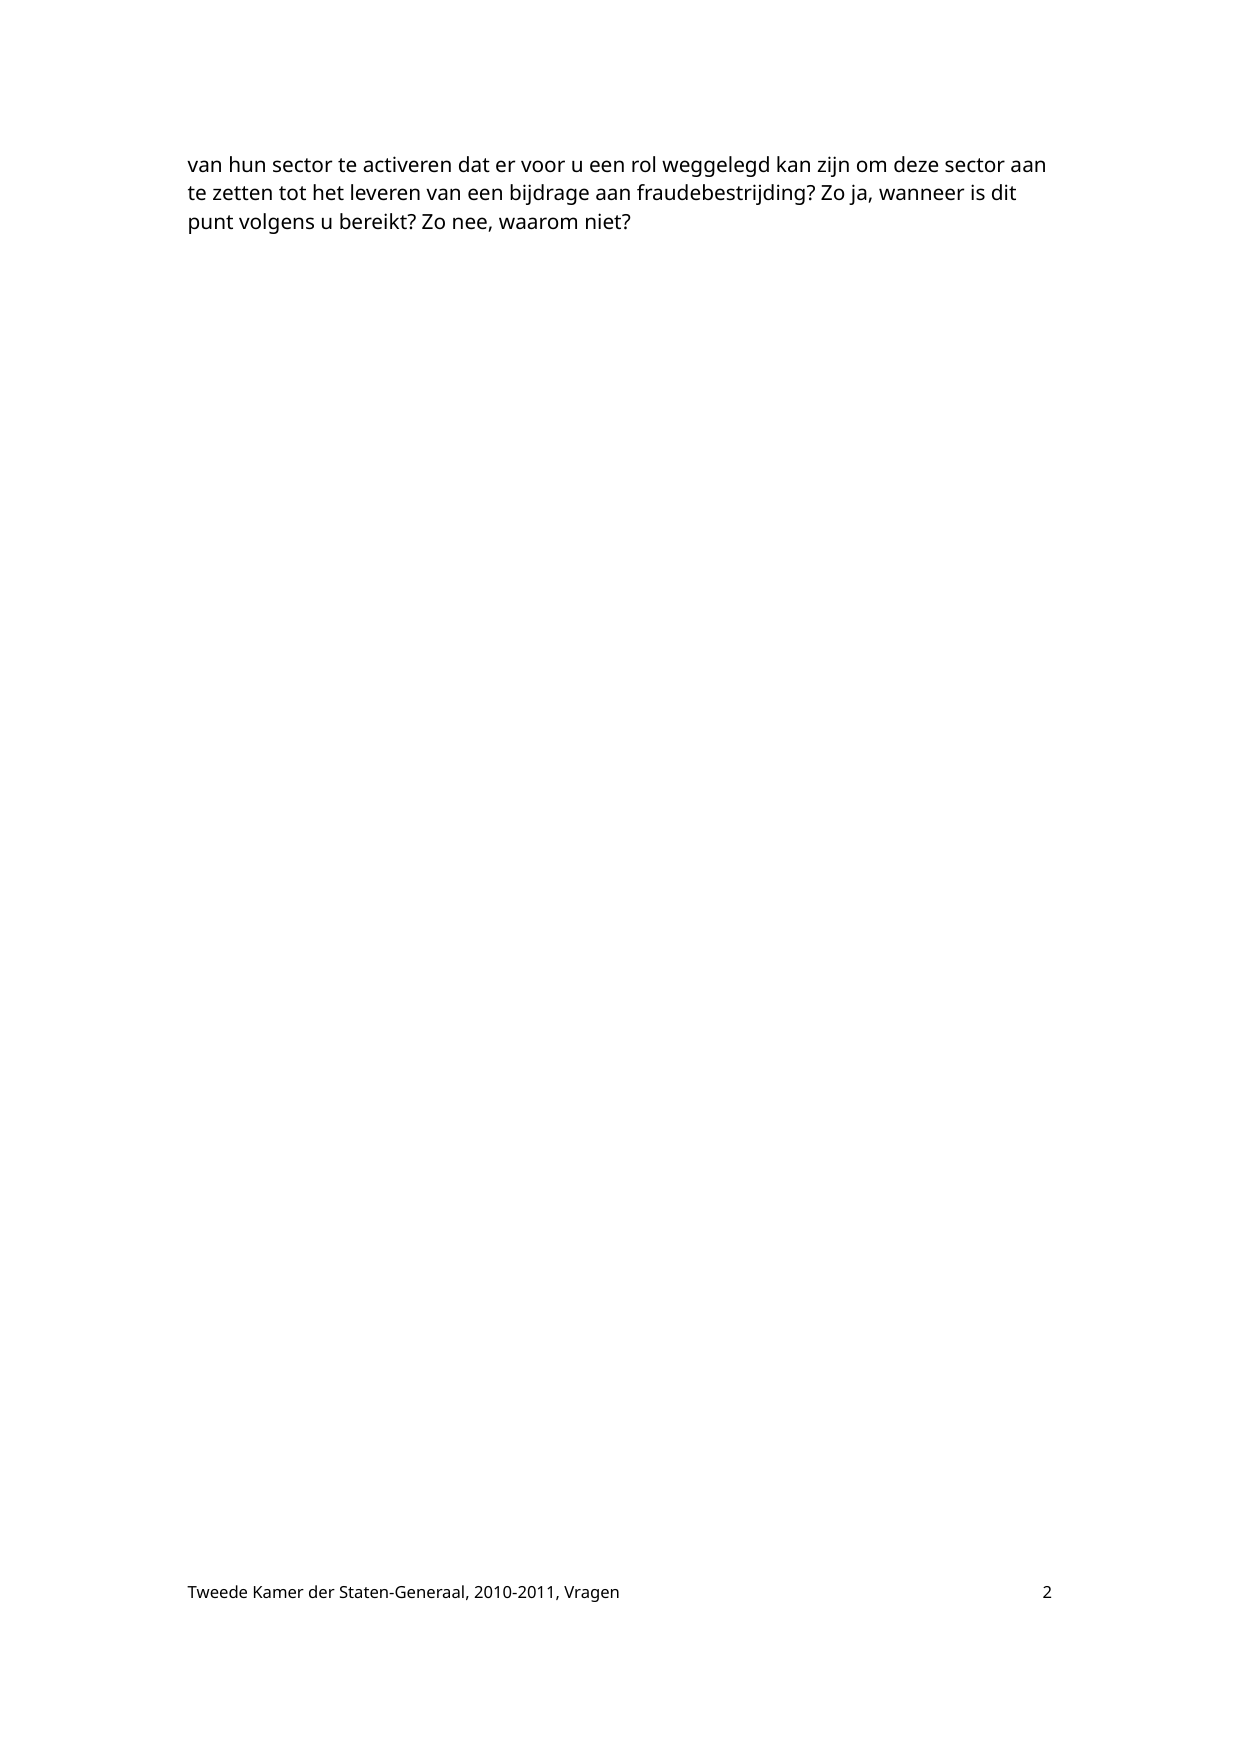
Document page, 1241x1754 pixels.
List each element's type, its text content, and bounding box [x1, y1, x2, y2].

text van hun sector te activeren dat er voor u een rol weggelegd kan zijn om deze sector aan te zetten tot het leveren van een bijdrage aan fraudebestrijding? Zo ja, wanneer is dit punt volgens u bereikt? Zo nee, waarom niet? [187, 150, 1053, 235]
